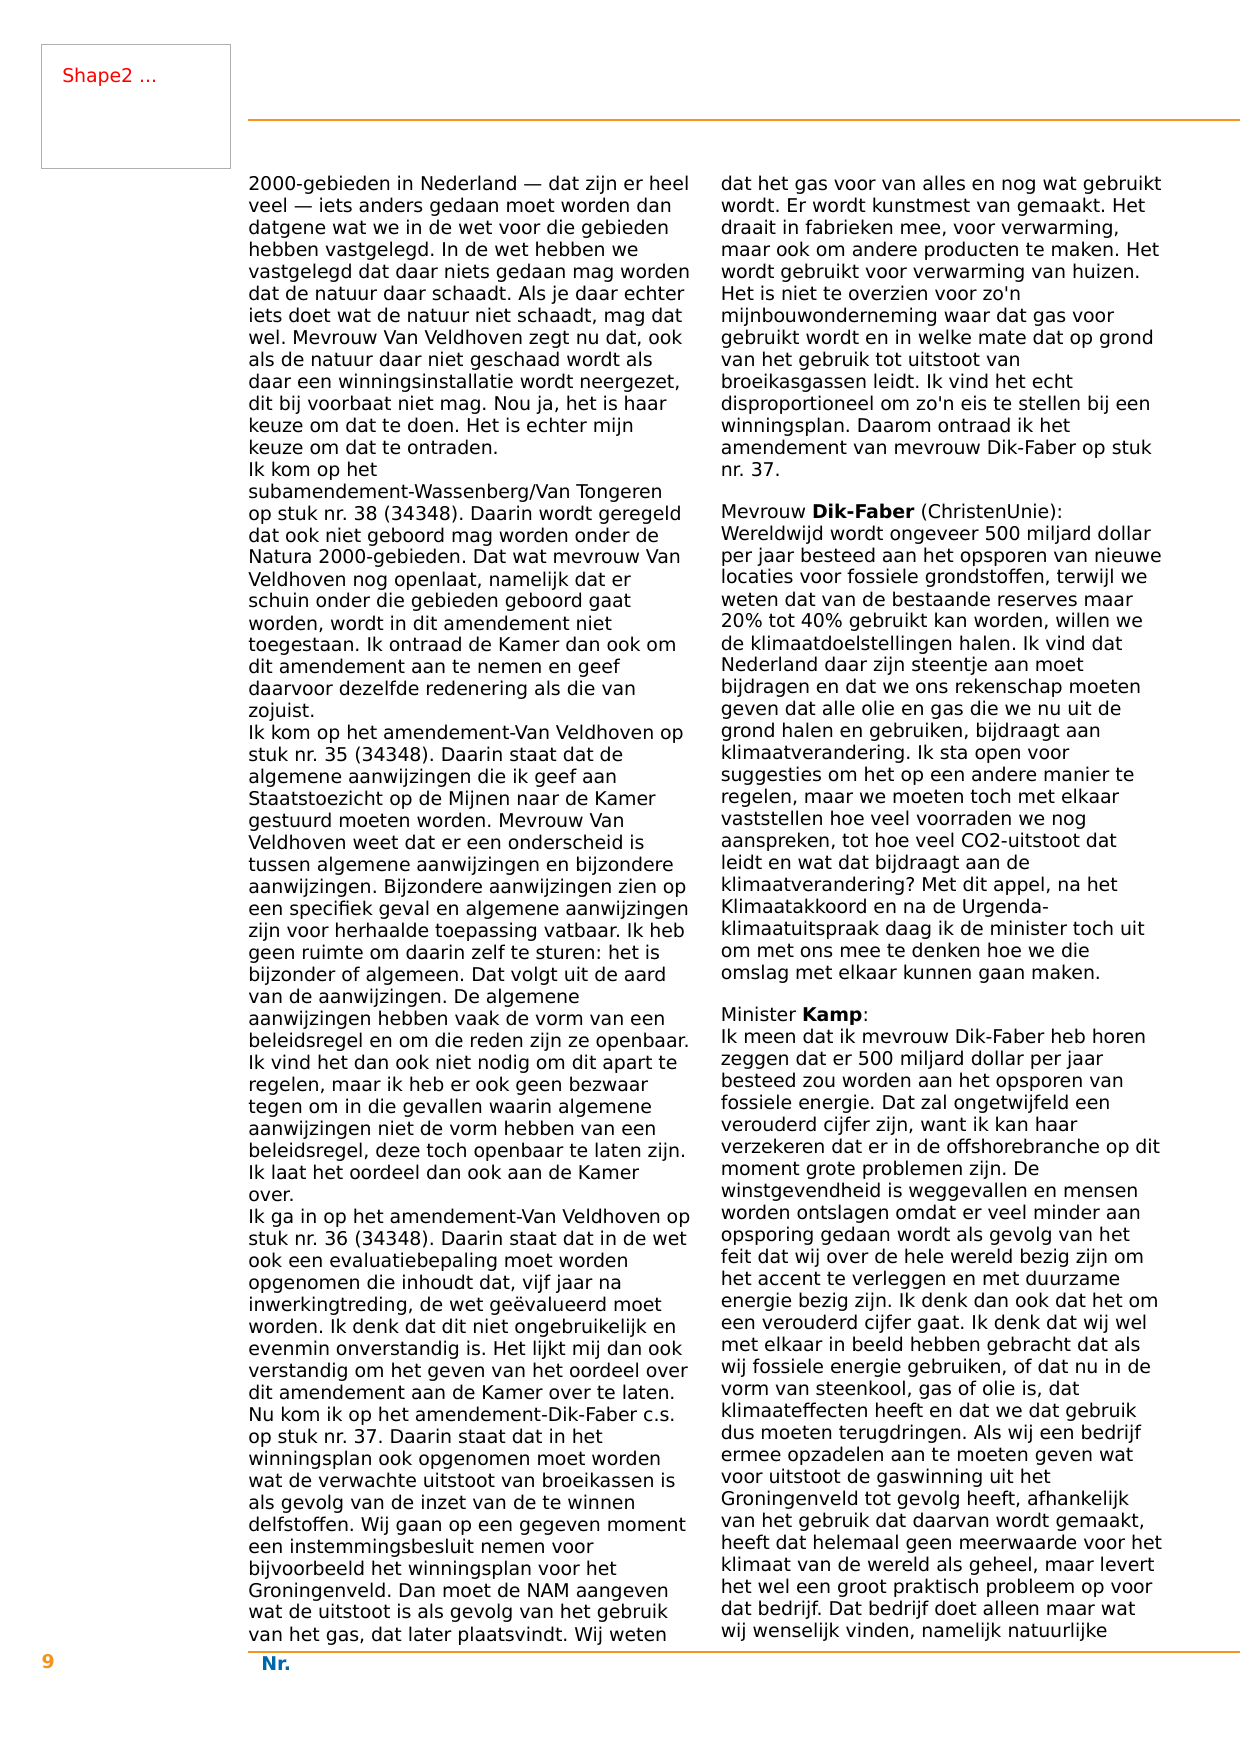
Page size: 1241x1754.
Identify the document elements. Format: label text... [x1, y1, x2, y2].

text Ik ga in op het amendement-Van Veldhoven op stuk nr. 36 (34348). Daarin staat dat in de wet ook een evaluatiebepaling moet worden opgenomen die inhoudt dat, vijf jaar na inwerkingtreding, de wet geëvalueerd moet worden. Ik denk dat dit niet ongebruikelijk en evenmin onverstandig is. Het lijkt mij dan ook verstandig om het geven van het oordeel over dit amendement aan de Kamer over te laten. [248, 1206, 691, 1404]
text Ik kom op het subamendement-Wassenberg/Van Tongeren op stuk nr. 38 (34348). Daarin wordt geregeld dat ook niet geboord mag worden onder de Natura 2000-gebieden. Dat wat mevrouw Van Veldhoven nog openlaat, namelijk dat er schuin onder die gebieden geboord gaat worden, wordt in dit amendement niet toegestaan. Ik ontraad de Kamer dan ook om dit amendement aan te nemen en geef daarvoor dezelfde redenering als die van zojuist. [248, 458, 691, 722]
text 2000-gebieden in Nederland — dat zijn er heel veel — iets anders gedaan moet worden dan datgene wat we in de wet voor die gebieden hebben vastgelegd. In de wet hebben we vastgelegd dat daar niets gedaan mag worden dat de natuur daar schaadt. Als je daar echter iets doet wat de natuur niet schaadt, mag dat wel. Mevrouw Van Veldhoven zegt nu dat, ook als de natuur daar niet geschaad wordt als daar een winningsinstallatie wordt neergezet, dit bij voorbaat niet mag. Nou ja, het is haar keuze om dat te doen. Het is echter mijn keuze om dat te ontraden. [248, 173, 691, 458]
text Mevrouw Dik-Faber (ChristenUnie): [721, 501, 1163, 522]
text Nu kom ik op het amendement-Dik-Faber c.s. op stuk nr. 37. Daarin staat dat in het winningsplan ook opgenomen moet worden wat de verwachte uitstoot van broeikassen is als gevolg van de inzet van de te winnen delfstoffen. Wij gaan op een gegeven moment een instemmingsbesluit nemen voor bijvoorbeeld het winningsplan voor het Groningenveld. Dan moet de NAM aangeven wat de uitstoot is als gevolg van het gebruik van het gas, dat later plaatsvindt. Wij weten [248, 1404, 691, 1645]
text Minister Kamp: [721, 1004, 1163, 1026]
text Ik meen dat ik mevrouw Dik-Faber heb horen zeggen dat er 500 miljard dollar per jaar besteed zou worden aan het opsporen van fossiele energie. Dat zal ongetwijfeld een verouderd cijfer zijn, want ik kan haar verzekeren dat er in de offshorebranche op dit moment grote problemen zijn. De winstgevendheid is weggevallen en mensen worden ontslagen omdat er veel minder aan opsporing gedaan wordt als gevolg van het feit dat wij over de hele wereld bezig zijn om het accent te verleggen en met duurzame energie bezig zijn. Ik denk dan ook dat het om een verouderd cijfer gaat. Ik denk dat wij wel met elkaar in beeld hebben gebracht dat als wij fossiele energie gebruiken, of dat nu in de vorm van steenkool, gas of olie is, dat klimaateffecten heeft en dat we dat gebruik dus moeten terugdringen. Als wij een bedrijf ermee opzadelen aan te moeten geven wat voor uitstoot de gaswinning uit het Groningenveld tot gevolg heeft, afhankelijk van het gebruik dat daarvan wordt gemaakt, heeft dat helemaal geen meerwaarde voor het klimaat van de wereld als geheel, maar levert het wel een groot praktisch probleem op voor dat bedrijf. Dat bedrijf doet alleen maar wat wij wenselijk vinden, namelijk natuurlijke [721, 1026, 1163, 1641]
text Wereldwijd wordt ongeveer 500 miljard dollar per jaar besteed aan het opsporen van nieuwe locaties voor fossiele grondstoffen, terwijl we weten dat van de bestaande reserves maar 20% tot 40% gebruikt kan worden, willen we de klimaatdoelstellingen halen. Ik vind dat Nederland daar zijn steentje aan moet bijdragen en dat we ons rekenschap moeten geven dat alle olie en gas die we nu uit de grond halen en gebruiken, bijdraagt aan klimaatverandering. Ik sta open voor suggesties om het op een andere manier te regelen, maar we moeten toch met elkaar vaststellen hoe veel voorraden we nog aanspreken, tot hoe veel CO2-uitstoot dat leidt en wat dat bijdraagt aan de klimaatverandering? Met dit appel, na het Klimaatakkoord en na de Urgenda-klimaatuitspraak daag ik de minister toch uit om met ons mee te denken hoe we die omslag met elkaar kunnen gaan maken. [721, 522, 1163, 984]
text dat het gas voor van alles en nog wat gebruikt wordt. Er wordt kunstmest van gemaakt. Het draait in fabrieken mee, voor verwarming, maar ook om andere producten te maken. Het wordt gebruikt voor verwarming van huizen. Het is niet te overzien voor zo'n mijnbouwonderneming waar dat gas voor gebruikt wordt en in welke mate dat op grond van het gebruik tot uitstoot van broeikasgassen leidt. Ik vind het echt disproportioneel om zo'n eis te stellen bij een winningsplan. Daarom ontraad ik het amendement van mevrouw Dik-Faber op stuk nr. 37. [721, 173, 1163, 481]
text Ik kom op het amendement-Van Veldhoven op stuk nr. 35 (34348). Daarin staat dat de algemene aanwijzingen die ik geef aan Staatstoezicht op de Mijnen naar de Kamer gestuurd moeten worden. Mevrouw Van Veldhoven weet dat er een onderscheid is tussen algemene aanwijzingen en bijzondere aanwijzingen. Bijzondere aanwijzingen zien op een specifiek geval en algemene aanwijzingen zijn voor herhaalde toepassing vatbaar. Ik heb geen ruimte om daarin zelf te sturen: het is bijzonder of algemeen. Dat volgt uit de aard van de aanwijzingen. De algemene aanwijzingen hebben vaak de vorm van een beleidsregel en om die reden zijn ze openbaar. Ik vind het dan ook niet nodig om dit apart te regelen, maar ik heb er ook geen bezwaar tegen om in die gevallen waarin algemene aanwijzingen niet de vorm hebben van een beleidsregel, deze toch openbaar te laten zijn. Ik laat het oordeel dan ook aan de Kamer over. [248, 722, 691, 1206]
